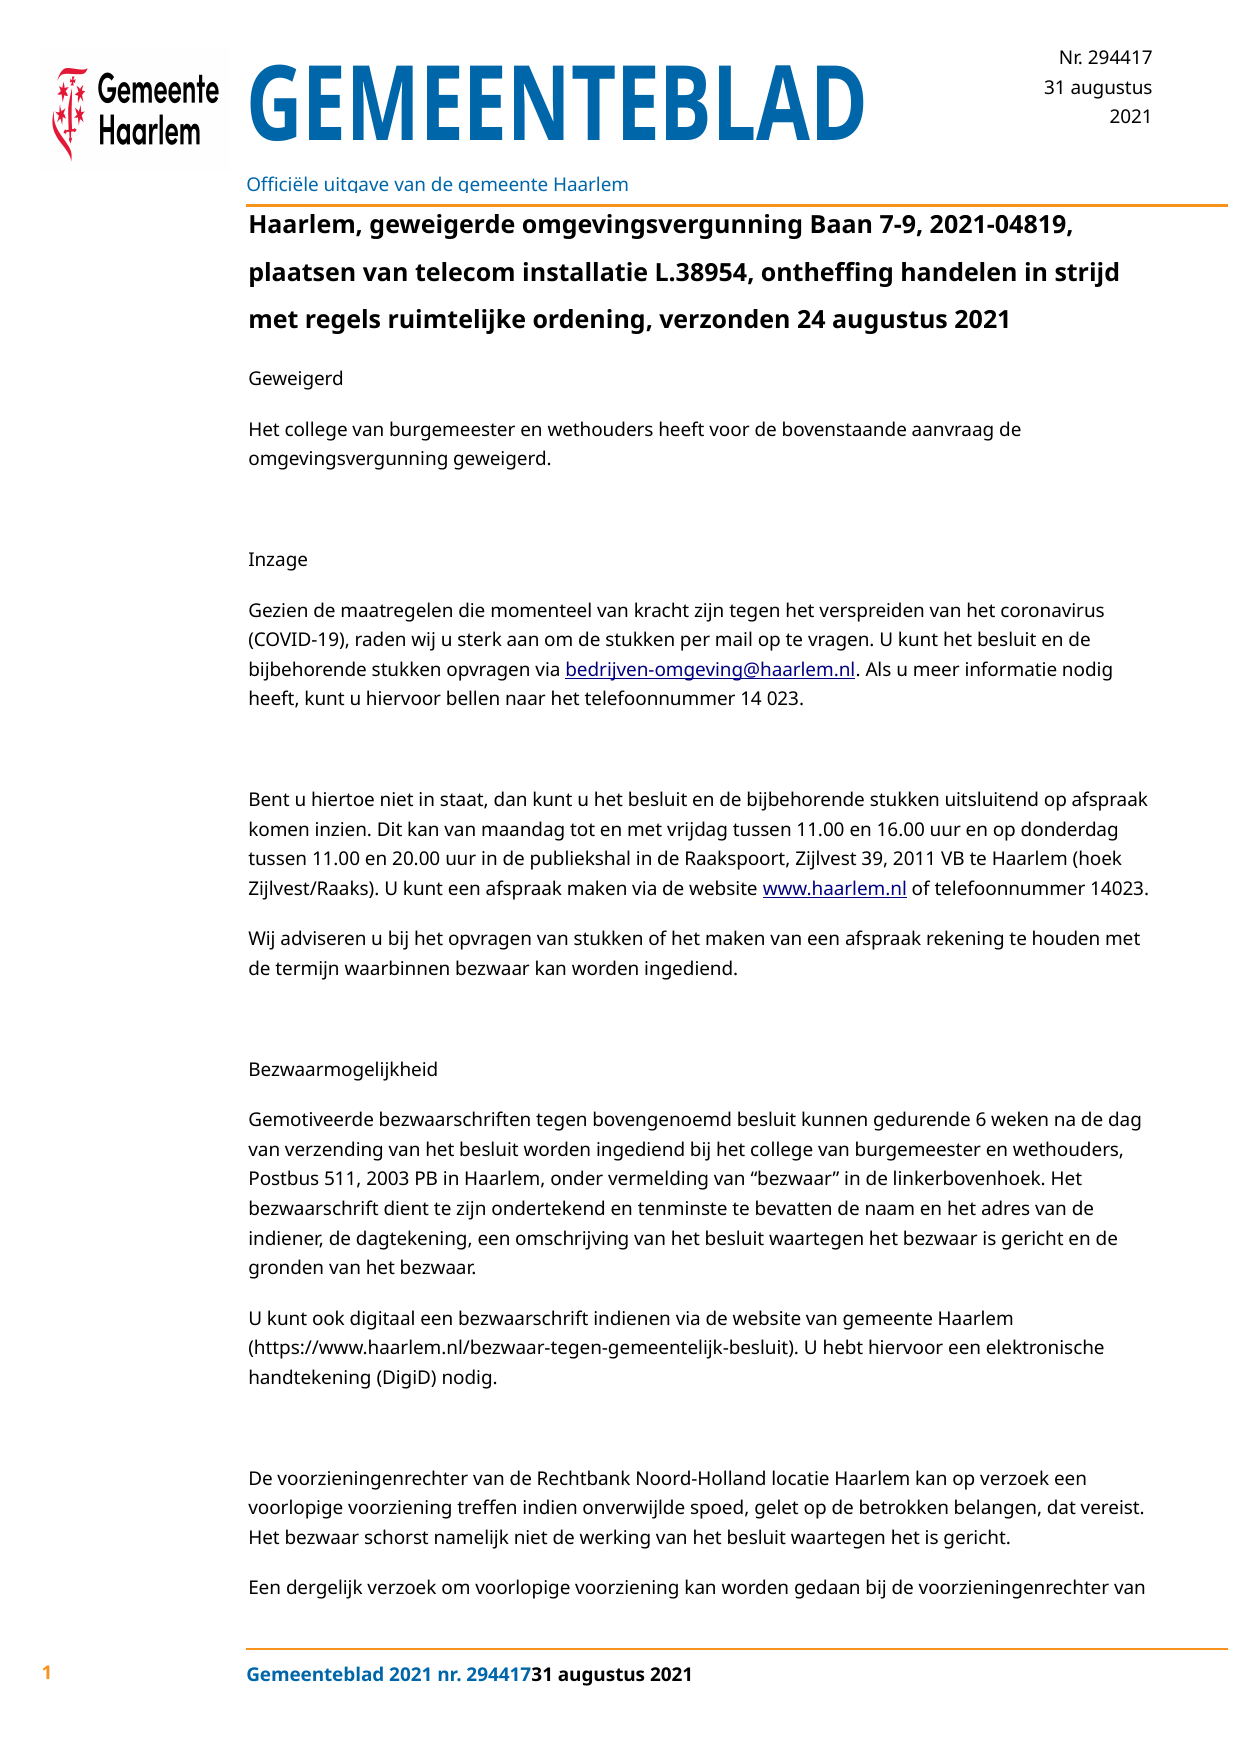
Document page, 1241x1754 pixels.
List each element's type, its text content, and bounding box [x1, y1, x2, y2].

text Een dergelijk verzoek om voorlopige voorziening kan worden gedaan bij de voorzieningenrechter van [248, 1574, 1152, 1600]
text Bent u hiertoe niet in staat, dan kunt u het besluit en de bijbehorende stukken uitsluitend op afspraak komen inzien. Dit kan van maandag tot en met vrijdag tussen 11.00 en 16.00 uur en op donderdag tussen 11.00 en 20.00 uur in de publiekshal in de Raakspoort, Zijlvest 39, 2011 VB te Haarlem (hoek Zijlvest/Raaks). U kunt een afspraak maken via de website www.haarlem.nl of telefoonnummer 14023. [248, 786, 1152, 901]
text Inzage [248, 546, 1152, 572]
text Bezwaarmogelijkheid [248, 1056, 1152, 1082]
text Gemotiveerde bezwaarschriften tegen bovengenoemd besluit kunnen gedurende 6 weken na de dag van verzending van het besluit worden ingediend bij het college van burgemeester en wethouders, Postbus 511, 2003 PB in Haarlem, onder vermelding van “bezwaar” in de linkerbovenhoek. Het bezwaarschrift dient te zijn ondertekend en tenminste te bevatten de naam en het adres van de indiener, de dagtekening, een omschrijving van het besluit waartegen het bezwaar is gericht en de gronden van het bezwaar. [248, 1106, 1152, 1280]
text Wij adviseren u bij het opvragen van stukken of het maken van een afspraak rekening te houden met de termijn waarbinnen bezwaar kan worden ingediend. [248, 926, 1152, 981]
picture [41, 47, 231, 172]
text Geweigerd [248, 366, 1152, 391]
text Haarlem, geweigerde omgevingsvergunning Baan 7-9, 2021-04819, plaatsen van telecom installatie L.38954, ontheffing handelen in strijd met regels ruimtelijke ordening, verzonden 24 augustus 2021 [248, 207, 1152, 336]
text Gezien de maatregelen die momenteel van kracht zijn tegen het verspreiden van het coronavirus (COVID-19), raden wij u sterk aan om de stukken per mail op te vragen. U kunt het besluit en de bijbehorende stukken opvragen via bedrijven-omgeving@haarlem.nl. Als u meer informatie nodig heeft, kunt u hiervoor bellen naar het telefoonnummer 14 023. [248, 597, 1152, 711]
text De voorzieningenrechter van de Rechtbank Noord-Holland locatie Haarlem kan op verzoek een voorlopige voorziening treffen indien onverwijlde spoed, gelet op de betrokken belangen, dat vereist. Het bezwaar schorst namelijk niet de werking van het besluit waartegen het is gericht. [248, 1465, 1152, 1549]
text U kunt ook digitaal een bezwaarschrift indienen via de website van gemeente Haarlem (https://www.haarlem.nl/bezwaar-tegen-gemeentelijk-besluit). U hebt hiervoor een elektronische handtekening (DigiD) nodig. [248, 1305, 1152, 1389]
text Het college van burgemeester en wethouders heeft voor de bovenstaande aanvraag de omgevingsvergunning geweigerd. [248, 416, 1152, 471]
